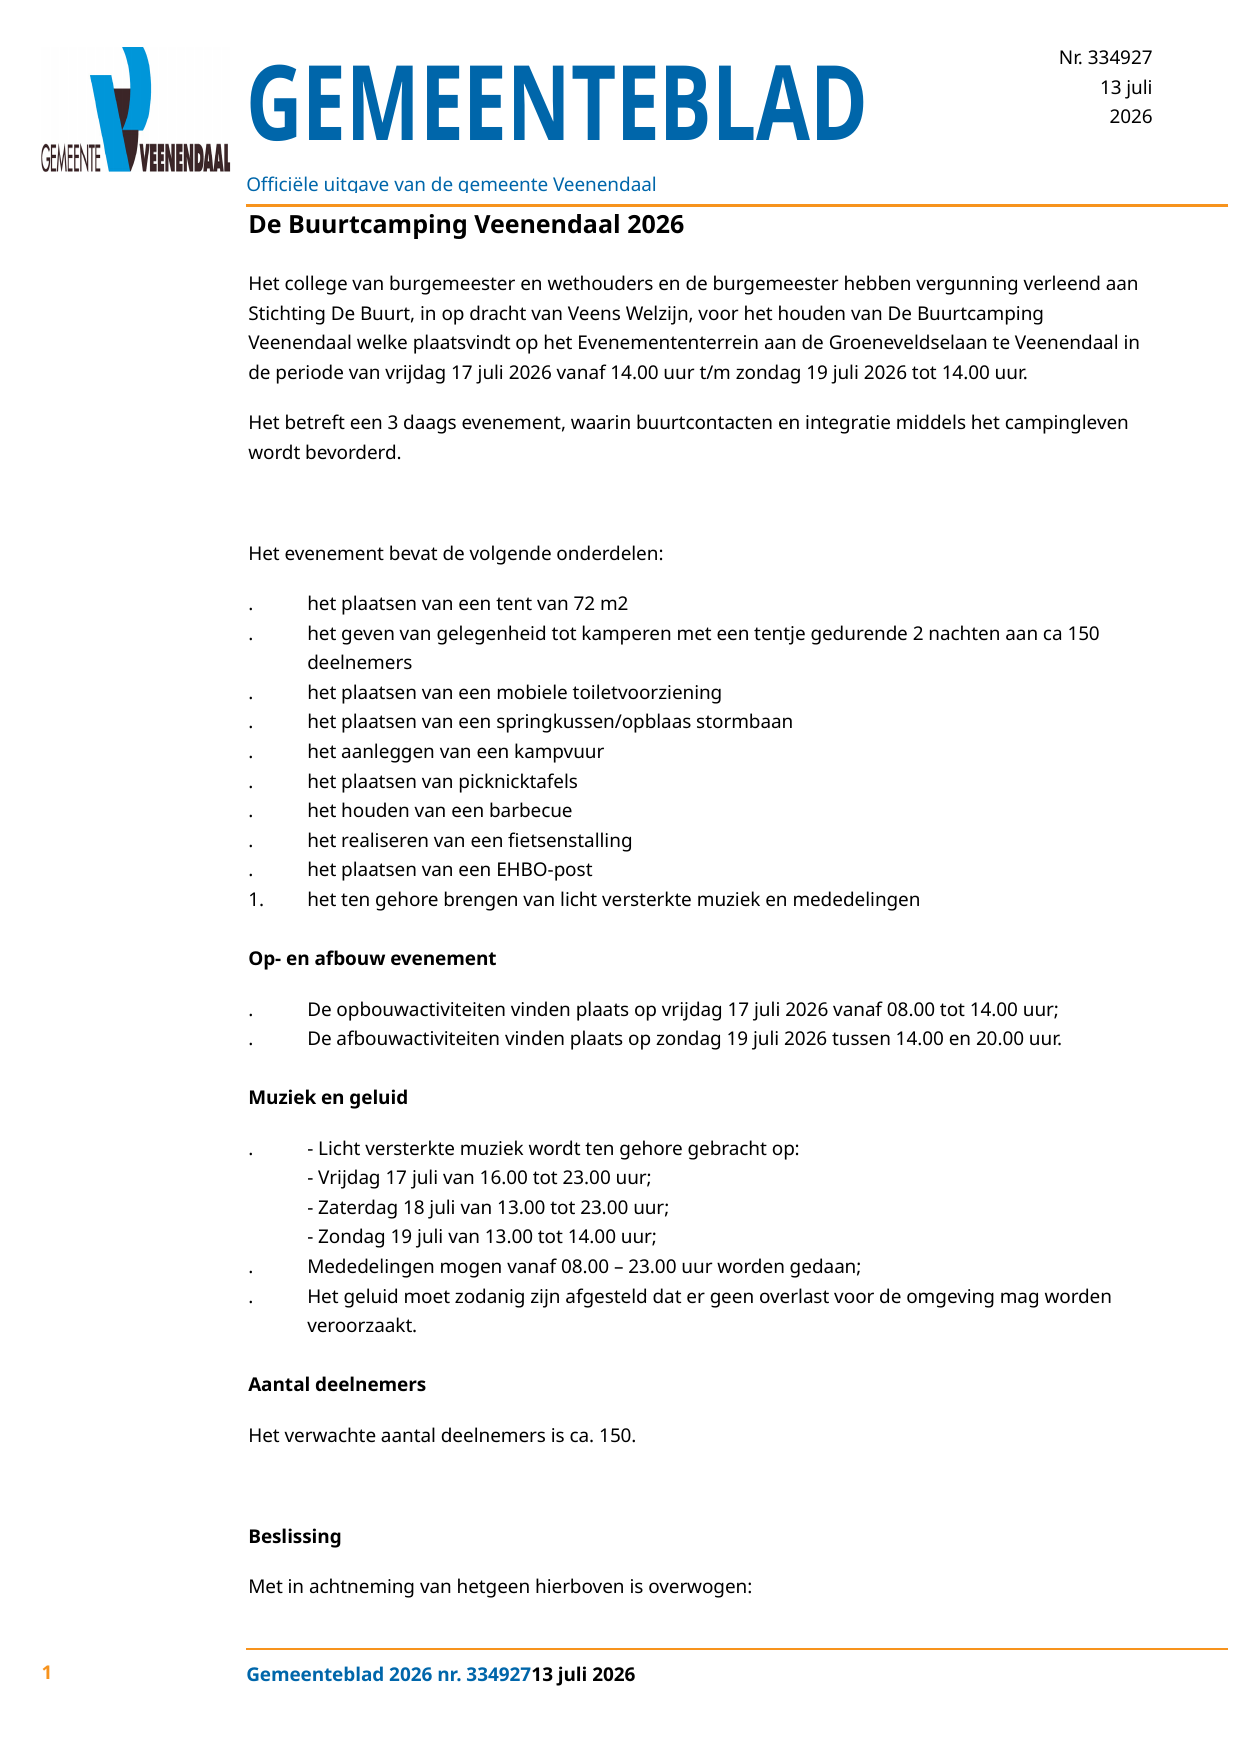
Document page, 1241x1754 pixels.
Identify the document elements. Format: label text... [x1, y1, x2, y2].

list het plaatsen van picknicktafels [248, 768, 1152, 793]
list De afbouwactiviteiten vinden plaats op zondag 19 juli 2026 tussen 14.00 en 20.00 uur. [248, 1025, 1152, 1051]
list het plaatsen van een mobiele toiletvoorziening [248, 679, 1152, 705]
list het ten gehore brengen van licht versterkte muziek en mededelingen [248, 886, 1152, 912]
text Beslissing [248, 1523, 1152, 1548]
list - Vrijdag 17 juli van 16.00 tot 23.00 uur; [248, 1164, 1152, 1190]
picture [41, 47, 130, 172]
list het plaatsen van een springkussen/opblaas stormbaan [248, 709, 1152, 734]
text Met in achtneming van hetgeen hierboven is overwogen: [248, 1573, 1152, 1599]
list het realiseren van een fietsenstalling [248, 827, 1152, 853]
list het plaatsen van een tent van 72 m2 [248, 590, 1152, 616]
list - Licht versterkte muziek wordt ten gehore gebracht op: [248, 1135, 1152, 1161]
list Het geluid moet zodanig zijn afgesteld dat er geen overlast voor de omgeving mag worden veroorzaakt. [248, 1283, 1152, 1338]
list - Zondag 19 juli van 13.00 tot 14.00 uur; [248, 1224, 1152, 1249]
list het geven van gelegenheid tot kamperen met een tentje gedurende 2 nachten aan ca 150 deelnemers [248, 620, 1152, 675]
list het houden van een barbecue [248, 797, 1152, 823]
text Aantal deelnemers [248, 1372, 1152, 1397]
list het plaatsen van een EHBO-post [248, 857, 1152, 882]
picture [123, 47, 231, 172]
list - Zaterdag 18 juli van 13.00 tot 23.00 uur; [248, 1194, 1152, 1220]
text Het verwachte aantal deelnemers is ca. 150. [248, 1422, 1152, 1448]
text De Buurtcamping Veenendaal 2026 [248, 207, 1152, 241]
list het aanleggen van een kampvuur [248, 738, 1152, 764]
text Het betreft een 3 daags evenement, waarin buurtcontacten en integratie middels het campingleven wordt bevorderd. [248, 409, 1152, 465]
text Muziek en geluid [248, 1084, 1152, 1110]
text Het college van burgemeester en wethouders en de burgemeester hebben vergunning verleend aan Stichting De Buurt, in op dracht van Veens Welzijn, voor het houden van De Buurtcamping Veenendaal welke plaatsvindt op het Evenemententerrein aan de Groeneveldselaan te Veenendaal in de periode van vrijdag 17 juli 2026 vanaf 14.00 uur t/m zondag 19 juli 2026 tot 14.00 uur. [248, 270, 1152, 385]
text Het evenement bevat de volgende onderdelen: [248, 540, 1152, 566]
text Op- en afbouw evenement [248, 945, 1152, 971]
list De opbouwactiviteiten vinden plaats op vrijdag 17 juli 2026 vanaf 08.00 tot 14.00 uur; [248, 996, 1152, 1021]
list Mededelingen mogen vanaf 08.00 – 23.00 uur worden gedaan; [248, 1253, 1152, 1279]
